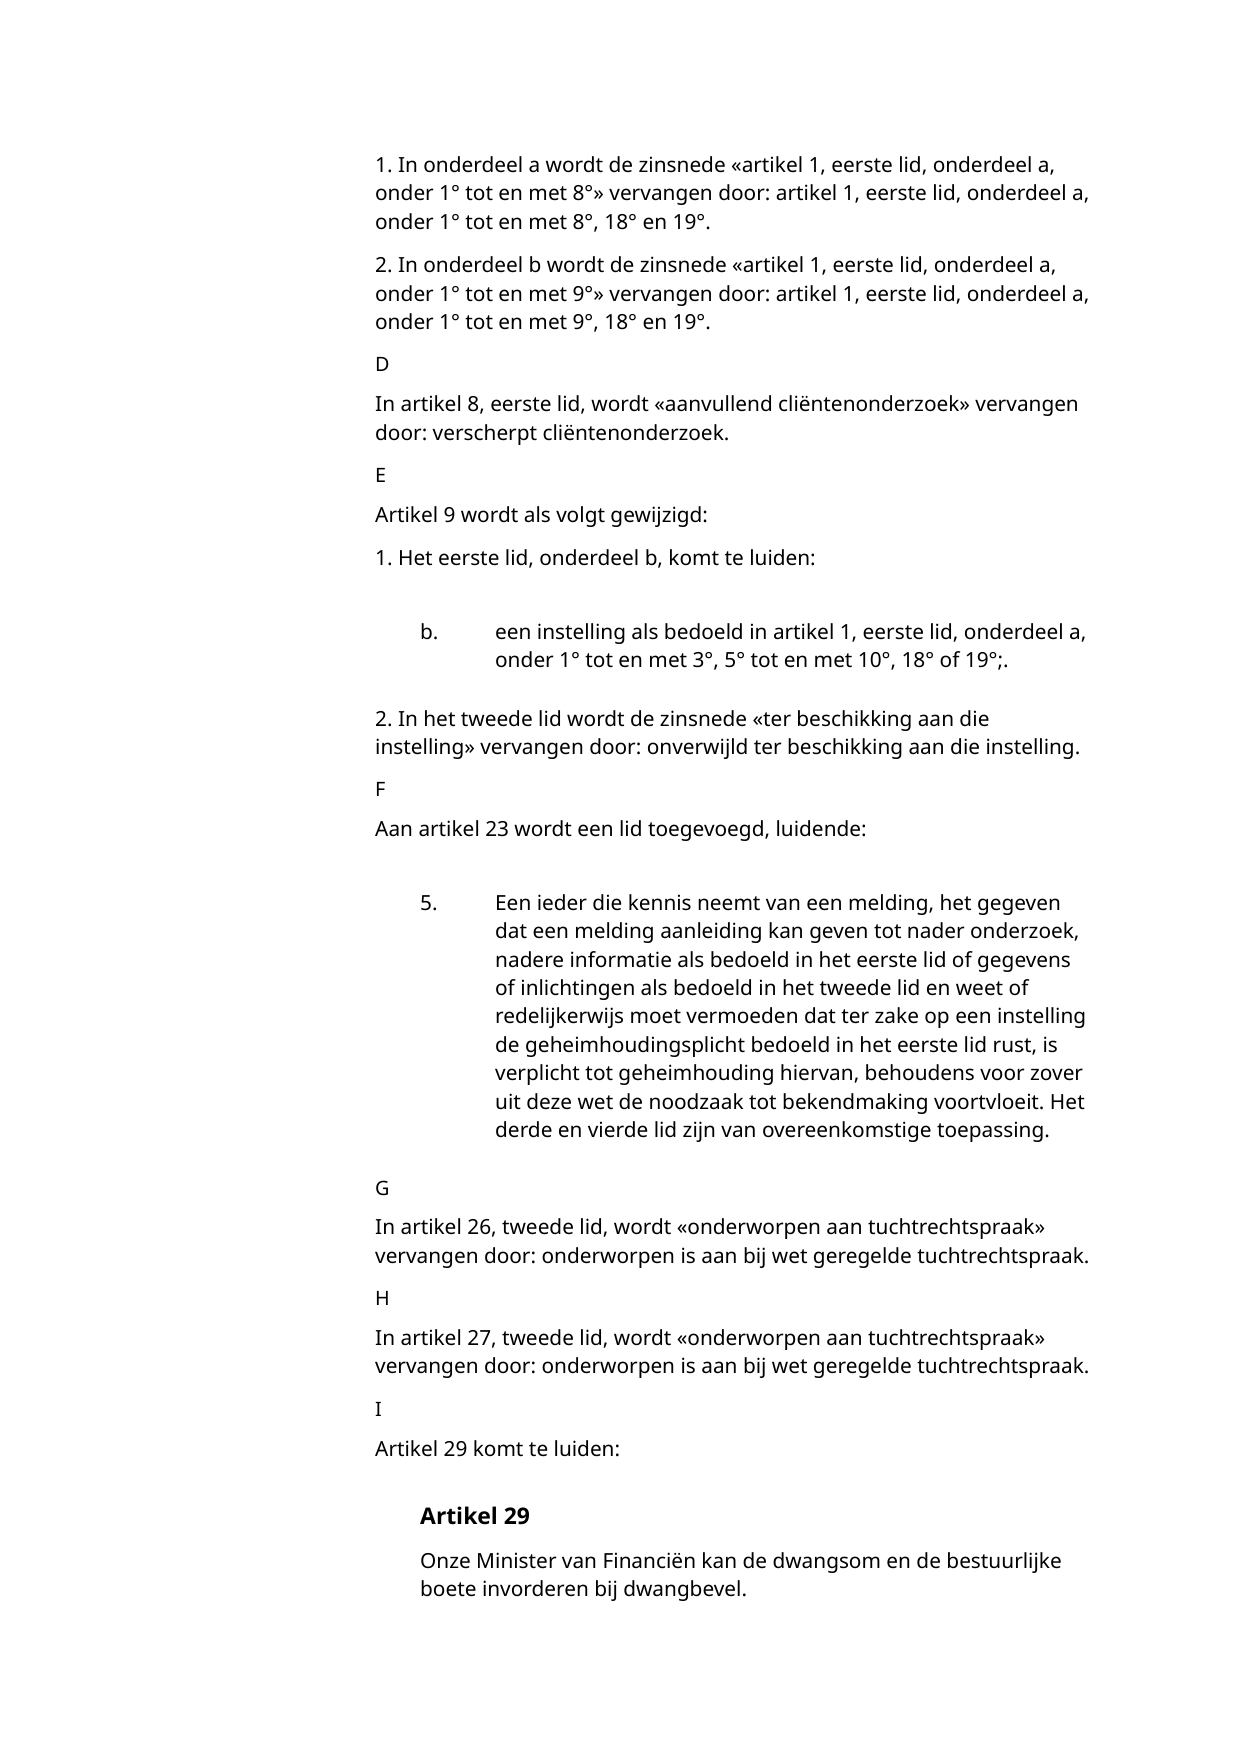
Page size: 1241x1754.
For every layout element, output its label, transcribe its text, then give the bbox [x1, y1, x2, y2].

text In artikel 27, tweede lid, wordt «onderworpen aan tuchtrechtspraak» vervangen door: onderworpen is aan bij wet geregelde tuchtrechtspraak. [375, 1323, 1090, 1380]
text In artikel 26, tweede lid, wordt «onderworpen aan tuchtrechtspraak» vervangen door: onderworpen is aan bij wet geregelde tuchtrechtspraak. [375, 1212, 1090, 1269]
text In artikel 8, eerste lid, wordt «aanvullend cliëntenonderzoek» vervangen door: verscherpt cliëntenonderzoek. [375, 389, 1090, 446]
subtitle Artikel 29 [420, 1500, 1090, 1531]
text 2. In het tweede lid wordt de zinsnede «ter beschikking aan die instelling» vervangen door: onverwijld ter beschikking aan die instelling. [375, 704, 1090, 761]
text G [375, 1174, 1090, 1201]
text H [375, 1284, 1090, 1311]
text Artikel 29 komt te luiden: [375, 1434, 1090, 1462]
text I [375, 1395, 1090, 1422]
text Artikel 9 wordt als volgt gewijzigd: [375, 500, 1090, 528]
text 1. Het eerste lid, onderdeel b, komt te luiden: [375, 543, 1090, 572]
list Een ieder die kennis neemt van een melding, het gegeven dat een melding aanleiding kan geven tot nader onderzoek, nadere informatie als bedoeld in het eerste lid of gegevens of inlichtingen als bedoeld in het tweede lid en weet of redelijkerwijs moet vermoeden dat ter zake op een instelling de geheimhoudingsplicht bedoeld in het eerste lid rust, is verplicht tot geheimhouding hiervan, behoudens voor zover uit deze wet de noodzaak tot bekendmaking voortvloeit. Het derde en vierde lid zijn van overeenkomstige toepassing. [420, 888, 1090, 1144]
text F [375, 776, 1090, 803]
text 2. In onderdeel b wordt de zinsnede «artikel 1, eerste lid, onderdeel a, onder 1° tot en met 9°» vervangen door: artikel 1, eerste lid, onderdeel a, onder 1° tot en met 9°, 18° en 19°. [375, 250, 1090, 336]
text 1. In onderdeel a wordt de zinsnede «artikel 1, eerste lid, onderdeel a, onder 1° tot en met 8°» vervangen door: artikel 1, eerste lid, onderdeel a, onder 1° tot en met 8°, 18° en 19°. [375, 150, 1090, 235]
text E [375, 461, 1090, 488]
text D [375, 351, 1090, 378]
text Aan artikel 23 wordt een lid toegevoegd, luidende: [375, 814, 1090, 843]
list een instelling als bedoeld in artikel 1, eerste lid, onderdeel a, onder 1° tot en met 3°, 5° tot en met 10°, 18° of 19°;. [420, 617, 1090, 674]
text Onze Minister van Financiën kan de dwangsom en de bestuurlijke boete invorderen bij dwangbevel. [420, 1546, 1090, 1603]
